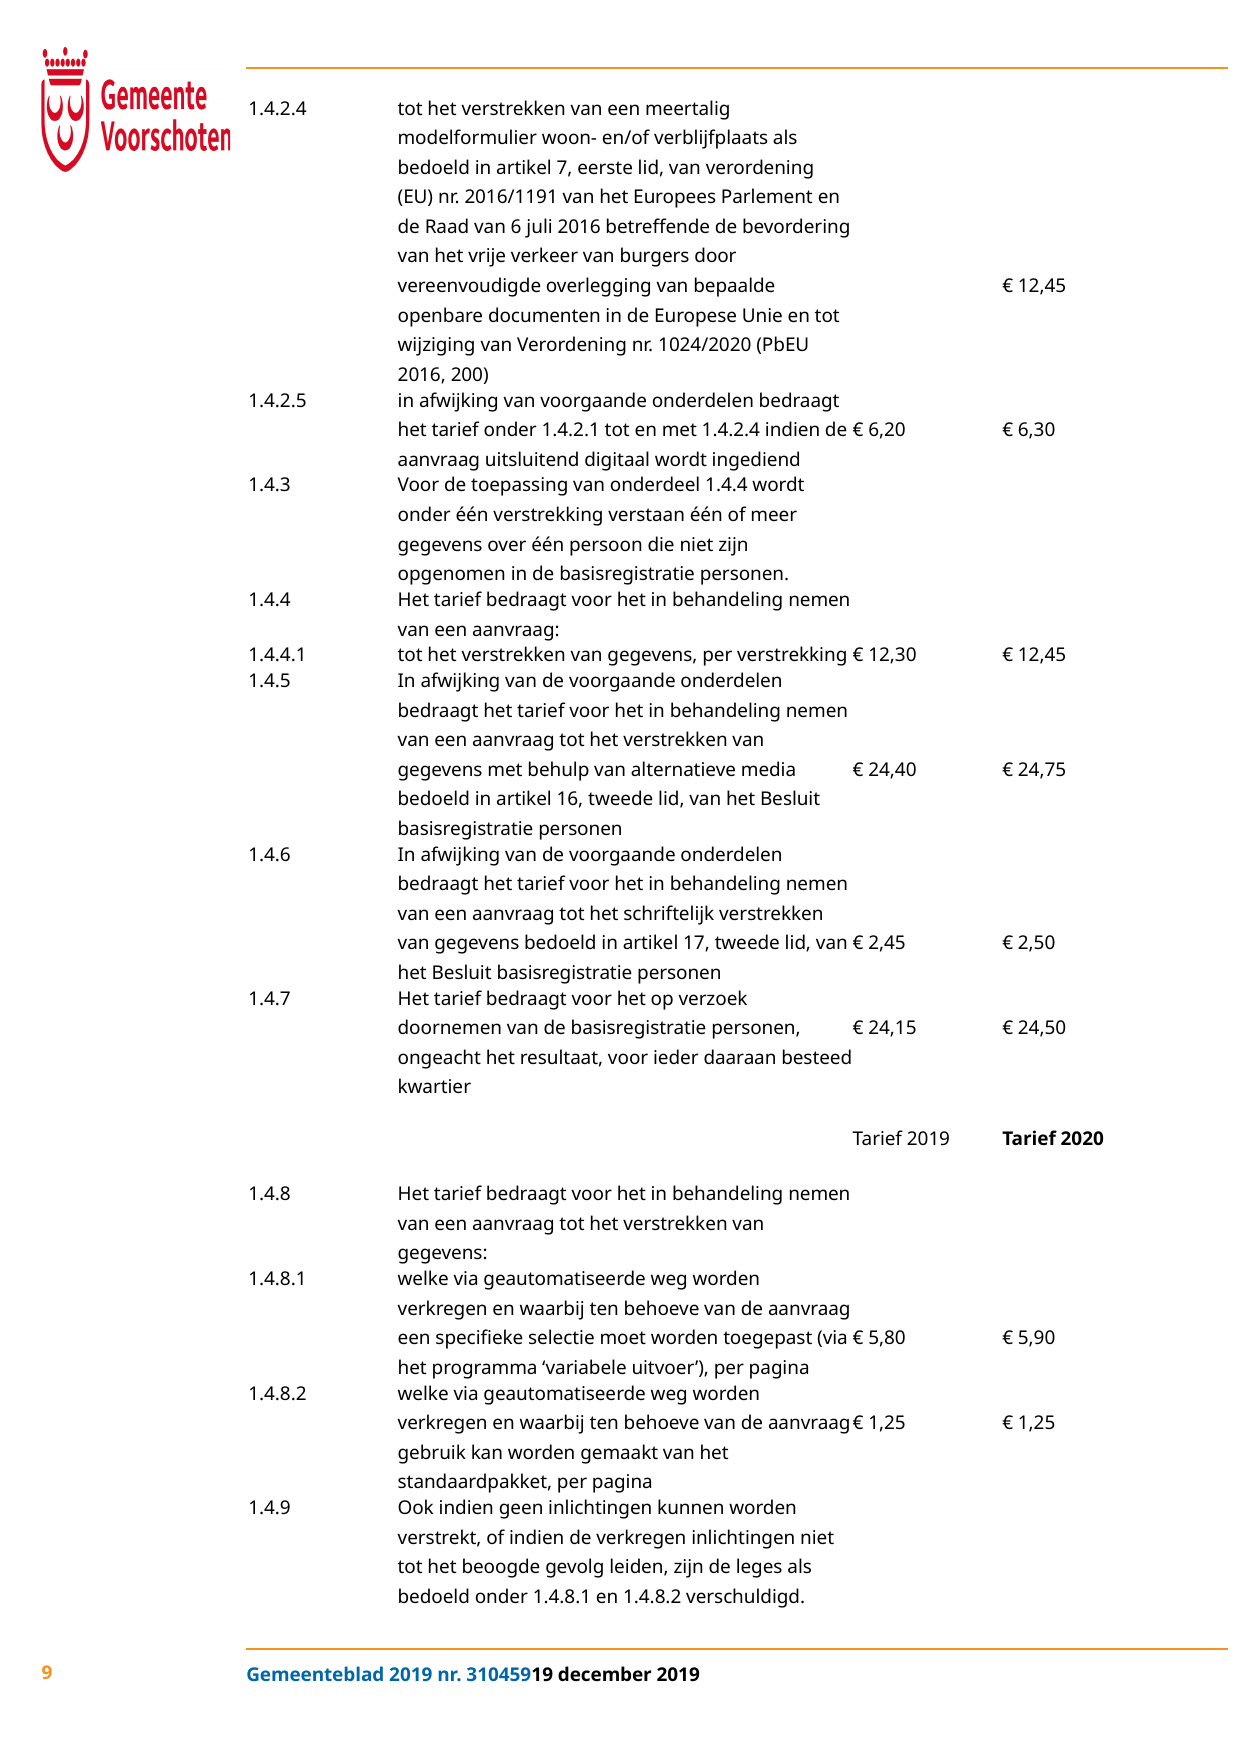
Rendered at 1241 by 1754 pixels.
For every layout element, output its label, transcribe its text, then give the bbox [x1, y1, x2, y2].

table_cell € 5,80 [853, 1265, 1002, 1380]
table_cell tot het verstrekken van gegevens, per verstrekking [398, 641, 852, 667]
table_cell In afwijking van de voorgaande onderdelen bedraagt het tarief voor het in behandeling nemen van een aanvraag tot het verstrekken van gegevens met behulp van alternatieve media bedoeld in artikel 16, tweede lid, van het Besluit basisregistratie personen [398, 667, 852, 841]
table_cell [248, 1125, 397, 1180]
table_cell Voor de toepassing van onderdeel 1.4.4 wordt onder één verstrekking verstaan één of meer gegevens over één persoon die niet zijn opgenomen in de basisregistratie personen. [398, 472, 852, 586]
table_cell € 24,75 [1002, 667, 1152, 841]
table_cell € 6,30 [1002, 387, 1152, 472]
table_cell € 2,50 [1002, 841, 1152, 985]
table_cell Tarief 2020 [1002, 1125, 1152, 1180]
table_cell Het tarief bedraagt voor het in behandeling nemen van een aanvraag: [398, 586, 852, 641]
table_cell 1.4.2.4 [248, 95, 397, 387]
table_cell € 6,20 [853, 387, 1002, 472]
table_cell € 5,90 [1002, 1265, 1152, 1380]
table_cell 1.4.5 [248, 667, 397, 841]
table_cell 1.4.3 [248, 472, 397, 586]
table_cell [1002, 1180, 1152, 1265]
table_cell € 1,25 [1002, 1380, 1152, 1494]
table_cell In afwijking van de voorgaande onderdelen bedraagt het tarief voor het in behandeling nemen van een aanvraag tot het schriftelijk verstrekken van gegevens bedoeld in artikel 17, tweede lid, van het Besluit basisregistratie personen [398, 841, 852, 985]
table_cell [398, 1125, 852, 1180]
table_cell Het tarief bedraagt voor het in behandeling nemen van een aanvraag tot het verstrekken van gegevens: [398, 1180, 852, 1265]
table_cell [853, 95, 1002, 387]
table_cell welke via geautomatiseerde weg worden verkregen en waarbij ten behoeve van de aanvraag een specifieke selectie moet worden toegepast (via het programma ‘variabele uitvoer’), per pagina [398, 1265, 852, 1380]
table_cell € 24,40 [853, 667, 1002, 841]
table_cell € 1,25 [853, 1380, 1002, 1494]
table_cell [853, 1494, 1002, 1609]
table_cell € 2,45 [853, 841, 1002, 985]
table_cell € 24,50 [1002, 985, 1152, 1099]
table_cell 1.4.8 [248, 1180, 397, 1265]
table_cell 1.4.4.1 [248, 641, 397, 667]
table_cell [853, 472, 1002, 586]
table_cell 1.4.6 [248, 841, 397, 985]
table_cell € 24,15 [853, 985, 1002, 1099]
table_cell [1002, 586, 1152, 641]
table_cell € 12,45 [1002, 641, 1152, 667]
table_cell 1.4.4 [248, 586, 397, 641]
table_cell welke via geautomatiseerde weg worden verkregen en waarbij ten behoeve van de aanvraag gebruik kan worden gemaakt van het standaardpakket, per pagina [398, 1380, 852, 1494]
table_cell tot het verstrekken van een meertalig modelformulier woon- en/of verblijfplaats als bedoeld in artikel 7, eerste lid, van verordening (EU) nr. 2016/1191 van het Europees Parlement en de Raad van 6 juli 2016 betreffende de bevordering van het vrije verkeer van burgers door vereenvoudigde overlegging van bepaalde openbare documenten in de Europese Unie en tot wijziging van Verordening nr. 1024/2020 (PbEU 2016, 200) [398, 95, 852, 387]
table_cell [853, 586, 1002, 641]
table_cell [1002, 1494, 1152, 1609]
table_cell [1002, 1099, 1152, 1125]
table_cell Het tarief bedraagt voor het op verzoek doornemen van de basisregistratie personen, ongeacht het resultaat, voor ieder daaraan besteed kwartier [398, 985, 852, 1099]
picture [41, 47, 231, 172]
table_cell € 12,45 [1002, 95, 1152, 387]
table_cell in afwijking van voorgaande onderdelen bedraagt het tarief onder 1.4.2.1 tot en met 1.4.2.4 indien de aanvraag uitsluitend digitaal wordt ingediend [398, 387, 852, 472]
table_cell € 12,30 [853, 641, 1002, 667]
table_cell 1.4.2.5 [248, 387, 397, 472]
table_cell [398, 1099, 852, 1125]
table_cell Tarief 2019 [853, 1125, 1002, 1180]
table_cell Ook indien geen inlichtingen kunnen worden verstrekt, of indien de verkregen inlichtingen niet tot het beoogde gevolg leiden, zijn de leges als bedoeld onder 1.4.8.1 en 1.4.8.2 verschuldigd. [398, 1494, 852, 1609]
table_cell [853, 1180, 1002, 1265]
table_cell [1002, 472, 1152, 586]
table_cell 1.4.8.2 [248, 1380, 397, 1494]
table_cell 1.4.8.1 [248, 1265, 397, 1380]
table_cell 1.4.7 [248, 985, 397, 1099]
table_cell [248, 1099, 397, 1125]
table_cell [853, 1099, 1002, 1125]
table_cell 1.4.9 [248, 1494, 397, 1609]
